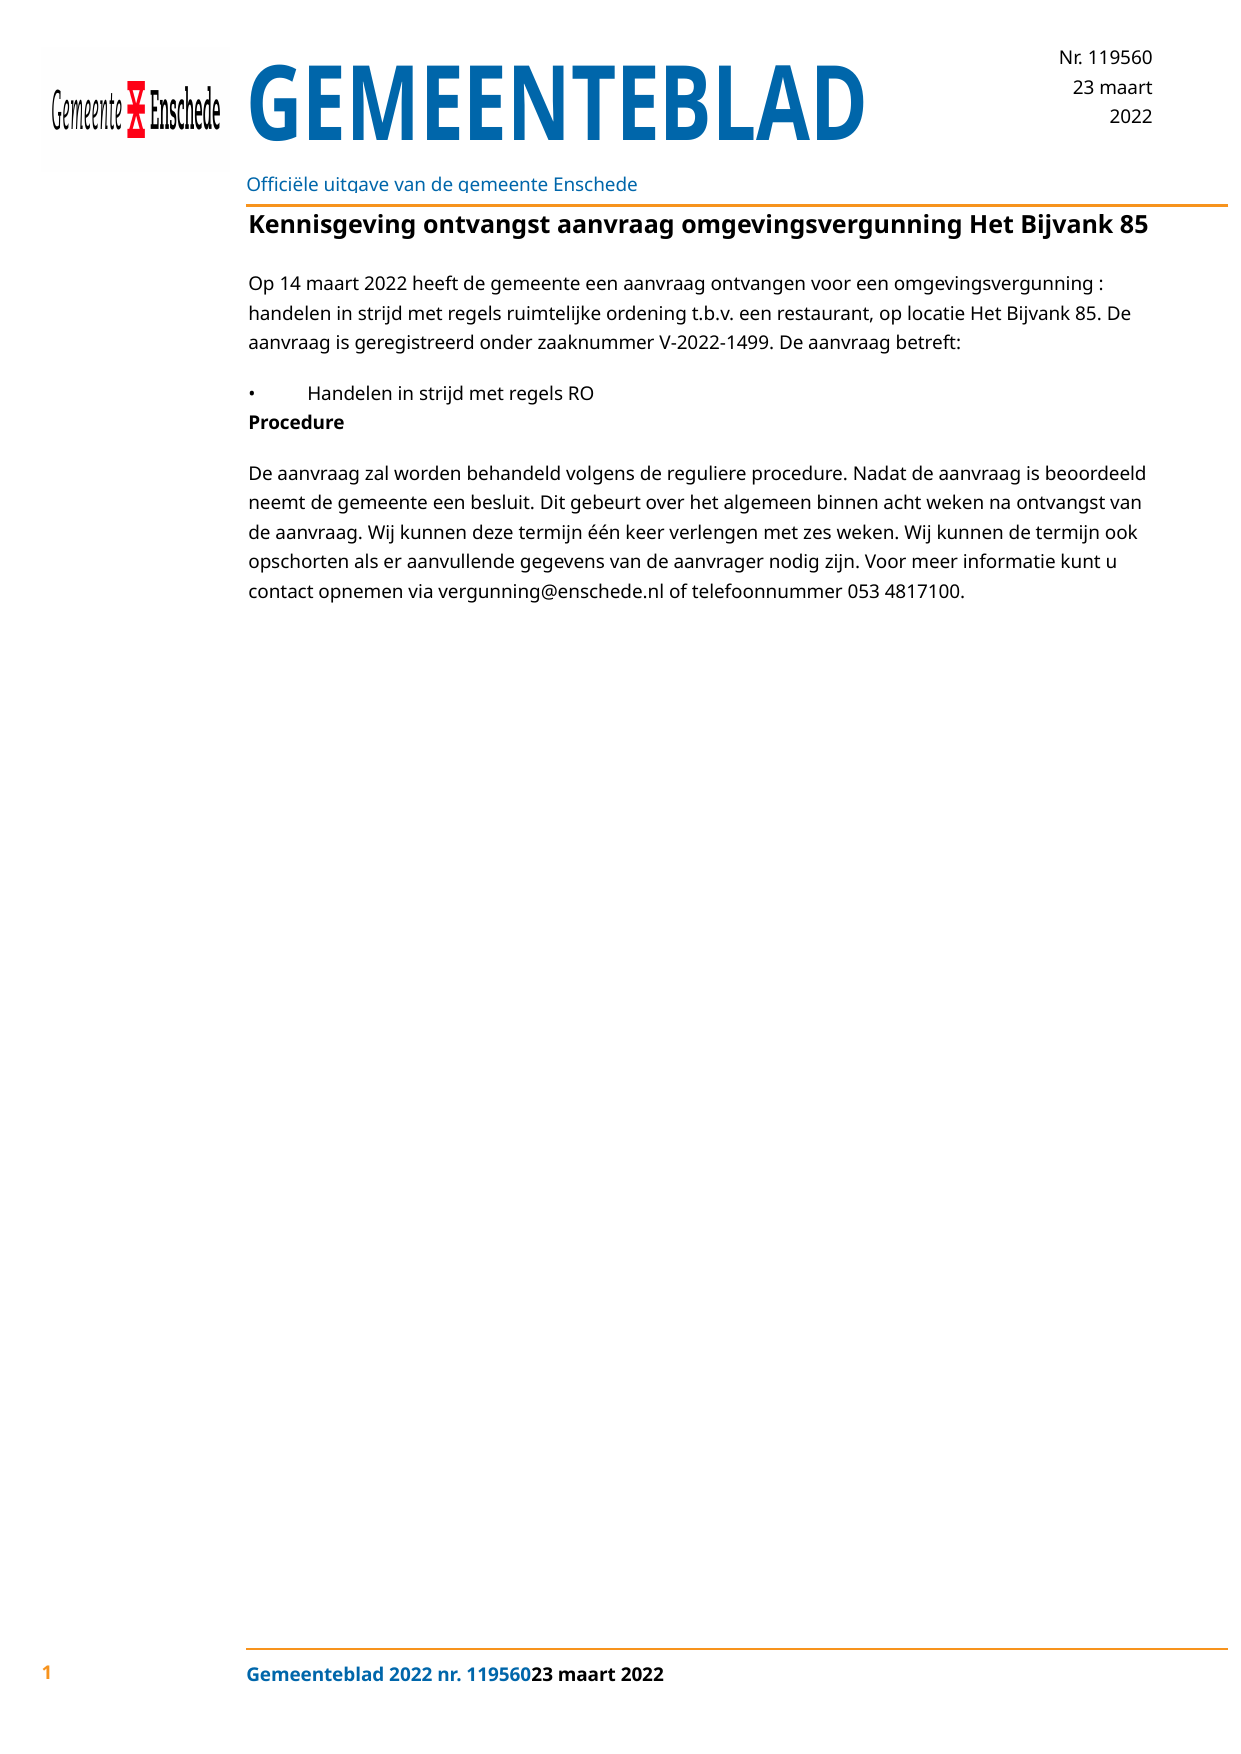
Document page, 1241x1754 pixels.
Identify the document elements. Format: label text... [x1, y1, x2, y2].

picture [41, 47, 231, 172]
text De aanvraag zal worden behandeld volgens de reguliere procedure. Nadat de aanvraag is beoordeeld neemt de gemeente een besluit. Dit gebeurt over het algemeen binnen acht weken na ontvangst van de aanvraag. Wij kunnen deze termijn één keer verlengen met zes weken. Wij kunnen de termijn ook opschorten als er aanvullende gegevens van de aanvrager nodig zijn. Voor meer informatie kunt u contact opnemen via vergunning@enschede.nl of telefoonnummer 053 4817100. [248, 460, 1152, 604]
text Kennisgeving ontvangst aanvraag omgevingsvergunning Het Bijvank 85 [248, 207, 1152, 241]
list Handelen in strijd met regels RO [248, 380, 1152, 406]
text Op 14 maart 2022 heeft de gemeente een aanvraag ontvangen voor een omgevingsvergunning : handelen in strijd met regels ruimtelijke ordening t.b.v. een restaurant, op locatie Het Bijvank 85. De aanvraag is geregistreerd onder zaaknummer V-2022-1499. De aanvraag betreft: [248, 270, 1152, 355]
text Procedure [248, 409, 1152, 435]
